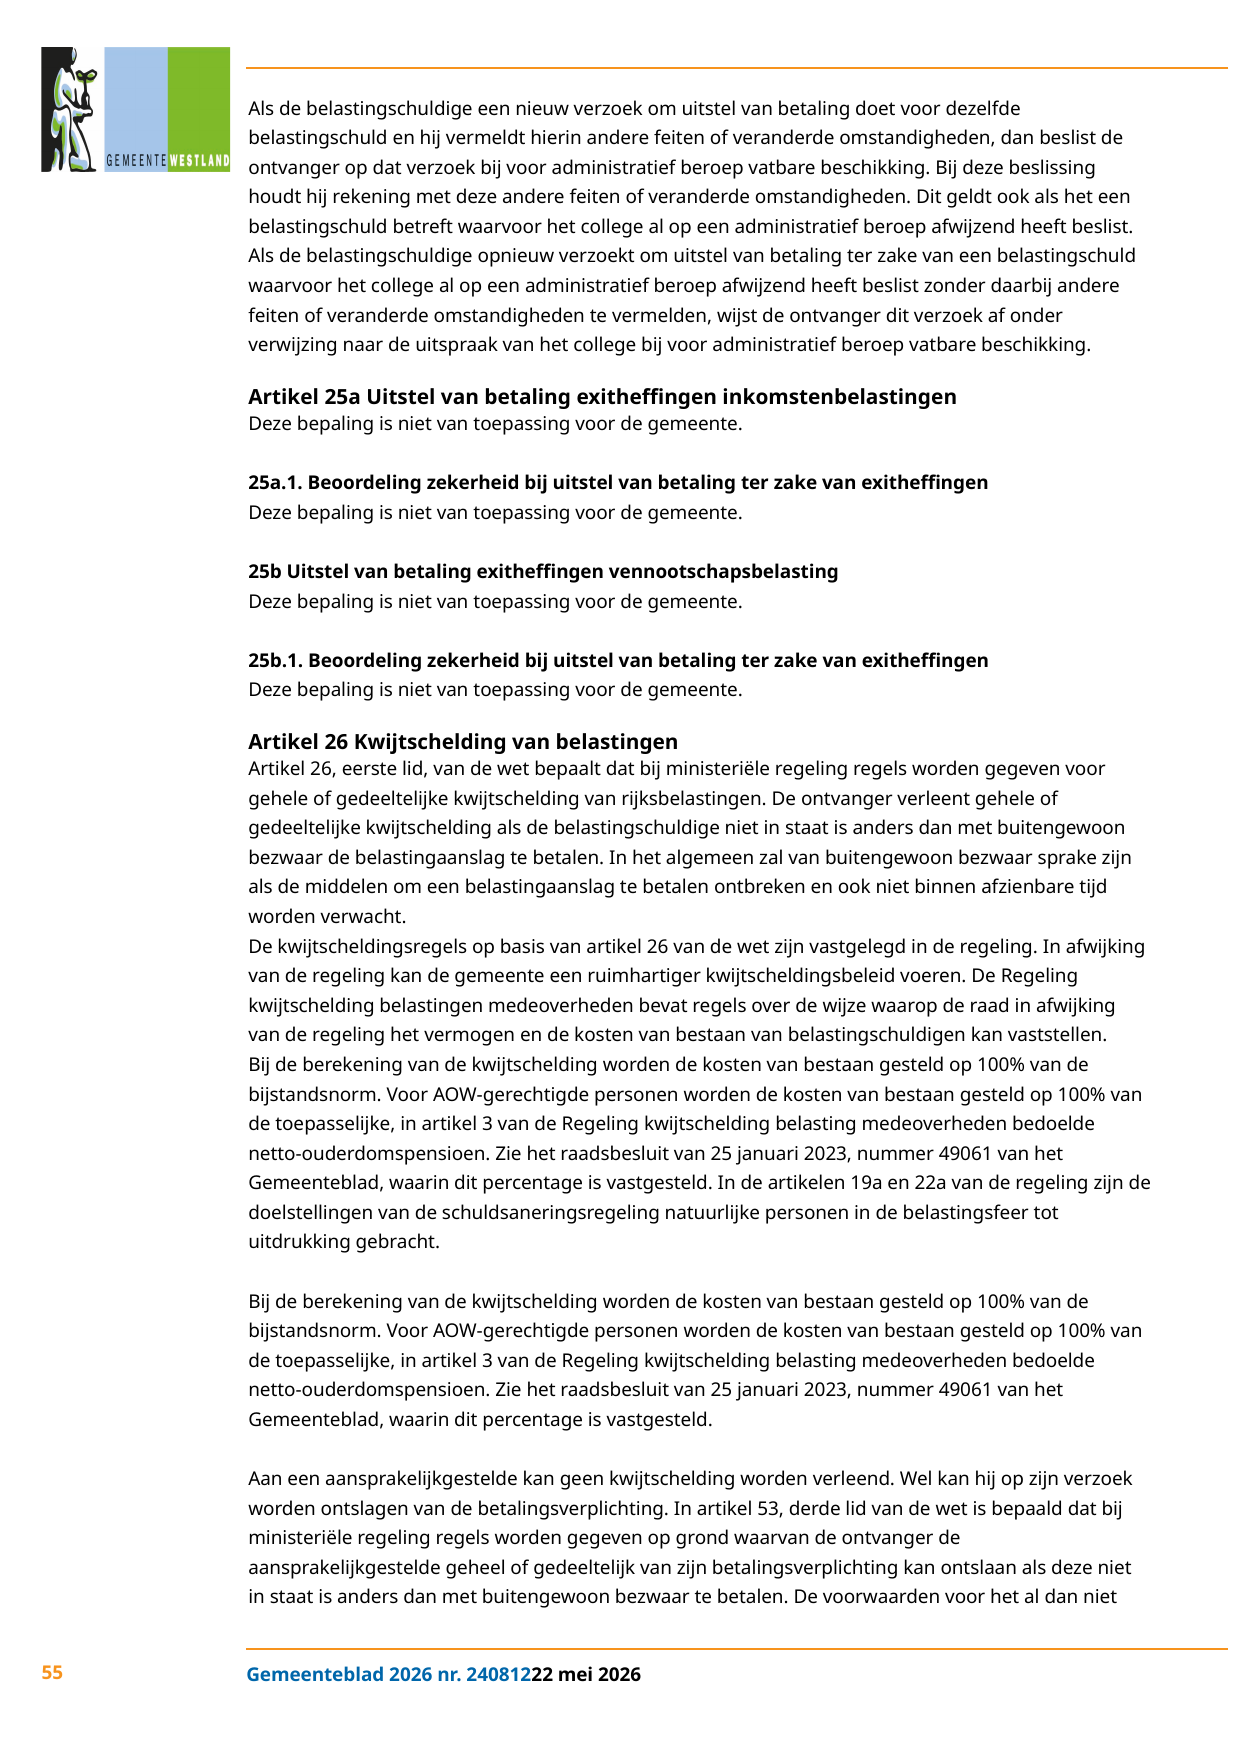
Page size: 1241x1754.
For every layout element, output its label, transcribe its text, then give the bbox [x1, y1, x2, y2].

text Deze bepaling is niet van toepassing voor de gemeente. [248, 588, 1152, 613]
text Artikel 26, eerste lid, van de wet bepaalt dat bij ministeriële regeling regels worden gegeven voor gehele of gedeeltelijke kwijtschelding van rijksbelastingen. De ontvanger verleent gehele of gedeeltelijke kwijtschelding als de belastingschuldige niet in staat is anders dan met buitengewoon bezwaar de belastingaanslag te betalen. In het algemeen zal van buitengewoon bezwaar sprake zijn als de middelen om een belastingaanslag te betalen ontbreken en ook niet binnen afzienbare tijd worden verwacht. [248, 755, 1152, 929]
text Bij de berekening van de kwijtschelding worden de kosten van bestaan gesteld op 100% van de bijstandsnorm. Voor AOW-gerechtigde personen worden de kosten van bestaan gesteld op 100% van de toepasselijke, in artikel 3 van de Regeling kwijtschelding belasting medeoverheden bedoelde netto-ouderdomspensioen. Zie het raadsbesluit van 25 januari 2023, nummer 49061 van het Gemeenteblad, waarin dit percentage is vastgesteld. In de artikelen 19a en 22a van de regeling zijn de doelstellingen van de schuldsaneringsregeling natuurlijke personen in de belastingsfeer tot uitdrukking gebracht. [248, 1051, 1152, 1254]
text Aan een aansprakelijkgestelde kan geen kwijtschelding worden verleend. Wel kan hij op zijn verzoek worden ontslagen van de betalingsverplichting. In artikel 53, derde lid van de wet is bepaald dat bij ministeriële regeling regels worden gegeven op grond waarvan de ontvanger de aansprakelijkgestelde geheel of gedeeltelijk van zijn betalingsverplichting kan ontslaan als deze niet in staat is anders dan met buitengewoon bezwaar te betalen. De voorwaarden voor het al dan niet [248, 1465, 1152, 1609]
text Bij de berekening van de kwijtschelding worden de kosten van bestaan gesteld op 100% van de bijstandsnorm. Voor AOW-gerechtigde personen worden de kosten van bestaan gesteld op 100% van de toepasselijke, in artikel 3 van de Regeling kwijtschelding belasting medeoverheden bedoelde netto-ouderdomspensioen. Zie het raadsbesluit van 25 januari 2023, nummer 49061 van het Gemeenteblad, waarin dit percentage is vastgesteld. [248, 1288, 1152, 1432]
text 25b.1. Beoordeling zekerheid bij uitstel van betaling ter zake van exitheffingen [248, 647, 1152, 673]
text Artikel 26 Kwijtschelding van belastingen [248, 727, 1152, 755]
text 25a.1. Beoordeling zekerheid bij uitstel van betaling ter zake van exitheffingen [248, 469, 1152, 495]
text Deze bepaling is niet van toepassing voor de gemeente. [248, 499, 1152, 525]
text Artikel 25a Uitstel van betaling exitheffingen inkomstenbelastingen [248, 382, 1152, 410]
picture [41, 47, 231, 172]
text De kwijtscheldingsregels op basis van artikel 26 van de wet zijn vastgelegd in de regeling. In afwijking van de regeling kan de gemeente een ruimhartiger kwijtscheldingsbeleid voeren. De Regeling kwijtschelding belastingen medeoverheden bevat regels over de wijze waarop de raad in afwijking van de regeling het vermogen en de kosten van bestaan van belastingschuldigen kan vaststellen. [248, 933, 1152, 1047]
text Als de belastingschuldige opnieuw verzoekt om uitstel van betaling ter zake van een belastingschuld waarvoor het college al op een administratief beroep afwijzend heeft beslist zonder daarbij andere feiten of veranderde omstandigheden te vermelden, wijst de ontvanger dit verzoek af onder verwijzing naar de uitspraak van het college bij voor administratief beroep vatbare beschikking. [248, 243, 1152, 357]
text 25b Uitstel van betaling exitheffingen vennootschapsbelasting [248, 558, 1152, 584]
text Als de belastingschuldige een nieuw verzoek om uitstel van betaling doet voor dezelfde belastingschuld en hij vermeldt hierin andere feiten of veranderde omstandigheden, dan beslist de ontvanger op dat verzoek bij voor administratief beroep vatbare beschikking. Bij deze beslissing houdt hij rekening met deze andere feiten of veranderde omstandigheden. Dit geldt ook als het een belastingschuld betreft waarvoor het college al op een administratief beroep afwijzend heeft beslist. [248, 95, 1152, 239]
text Deze bepaling is niet van toepassing voor de gemeente. [248, 677, 1152, 702]
text Deze bepaling is niet van toepassing voor de gemeente. [248, 410, 1152, 436]
